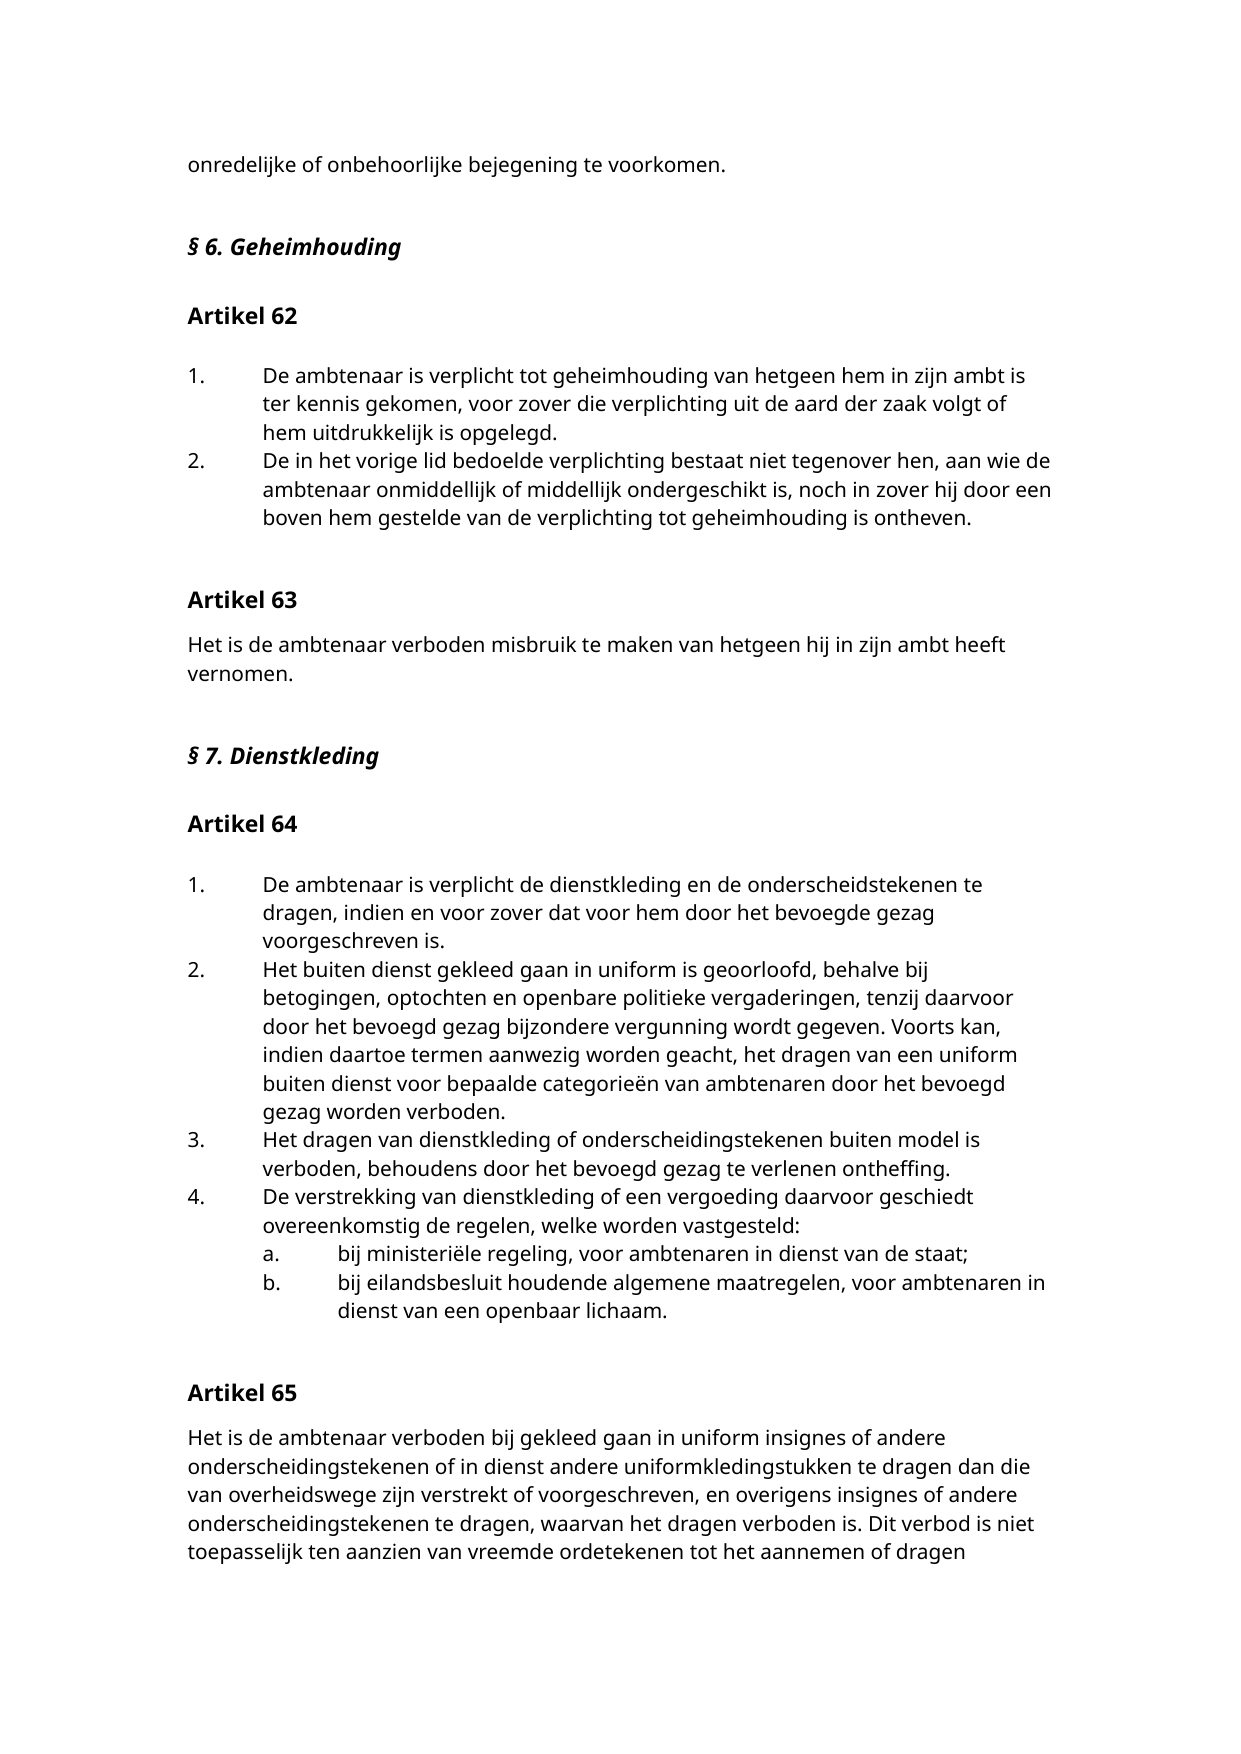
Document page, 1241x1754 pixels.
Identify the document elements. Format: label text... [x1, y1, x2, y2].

text Het is de ambtenaar verboden bij gekleed gaan in uniform insignes of andere onderscheidingstekenen of in dienst andere uniformkledingstukken te dragen dan die van overheidswege zijn verstrekt of voorgeschreven, en overigens insignes of andere onderscheidingstekenen te dragen, waarvan het dragen verboden is. Dit verbod is niet toepasselijk ten aanzien van vreemde ordetekenen tot het aannemen of dragen [187, 1423, 1053, 1566]
subtitle § 6. Geheimhouding [187, 231, 1053, 262]
list De ambtenaar is verplicht de dienstkleding en de onderscheidstekenen te dragen, indien en voor zover dat voor hem door het bevoegde gezag voorgeschreven is. [187, 870, 1053, 955]
list Het buiten dienst gekleed gaan in uniform is geoorloofd, behalve bij betogingen, optochten en openbare politieke vergaderingen, tenzij daarvoor door het bevoegd gezag bijzondere vergunning wordt gegeven. Voorts kan, indien daartoe termen aanwezig worden geacht, het dragen van een uniform buiten dienst voor bepaalde categorieën van ambtenaren door het bevoegd gezag worden verboden. [187, 955, 1053, 1126]
text Het is de ambtenaar verboden misbruik te maken van hetgeen hij in zijn ambt heeft vernomen. [187, 630, 1053, 687]
subtitle § 7. Dienstkleding [187, 740, 1053, 771]
text onredelijke of onbehoorlijke bejegening te voorkomen. [187, 150, 1053, 178]
list bij ministeriële regeling, voor ambtenaren in dienst van de staat; [262, 1239, 1053, 1268]
subtitle Artikel 62 [187, 300, 1053, 331]
list bij eilandsbesluit houdende algemene maatregelen, voor ambtenaren in dienst van een openbaar lichaam. [262, 1268, 1053, 1325]
list De in het vorige lid bedoelde verplichting bestaat niet tegenover hen, aan wie de ambtenaar onmiddellijk of middellijk ondergeschikt is, noch in zover hij door een boven hem gestelde van de verplichting tot geheimhouding is ontheven. [187, 446, 1053, 532]
list De ambtenaar is verplicht tot geheimhouding van hetgeen hem in zijn ambt is ter kennis gekomen, voor zover die verplichting uit de aard der zaak volgt of hem uitdrukkelijk is opgelegd. [187, 361, 1053, 446]
list Het dragen van dienstkleding of onderscheidingstekenen buiten model is verboden, behoudens door het bevoegd gezag te verlenen ontheffing. [187, 1126, 1053, 1182]
subtitle Artikel 65 [187, 1377, 1053, 1408]
list De verstrekking van dienstkleding of een vergoeding daarvoor geschiedt overeenkomstig de regelen, welke worden vastgesteld: [187, 1182, 1053, 1239]
subtitle Artikel 64 [187, 808, 1053, 840]
subtitle Artikel 63 [187, 584, 1053, 615]
